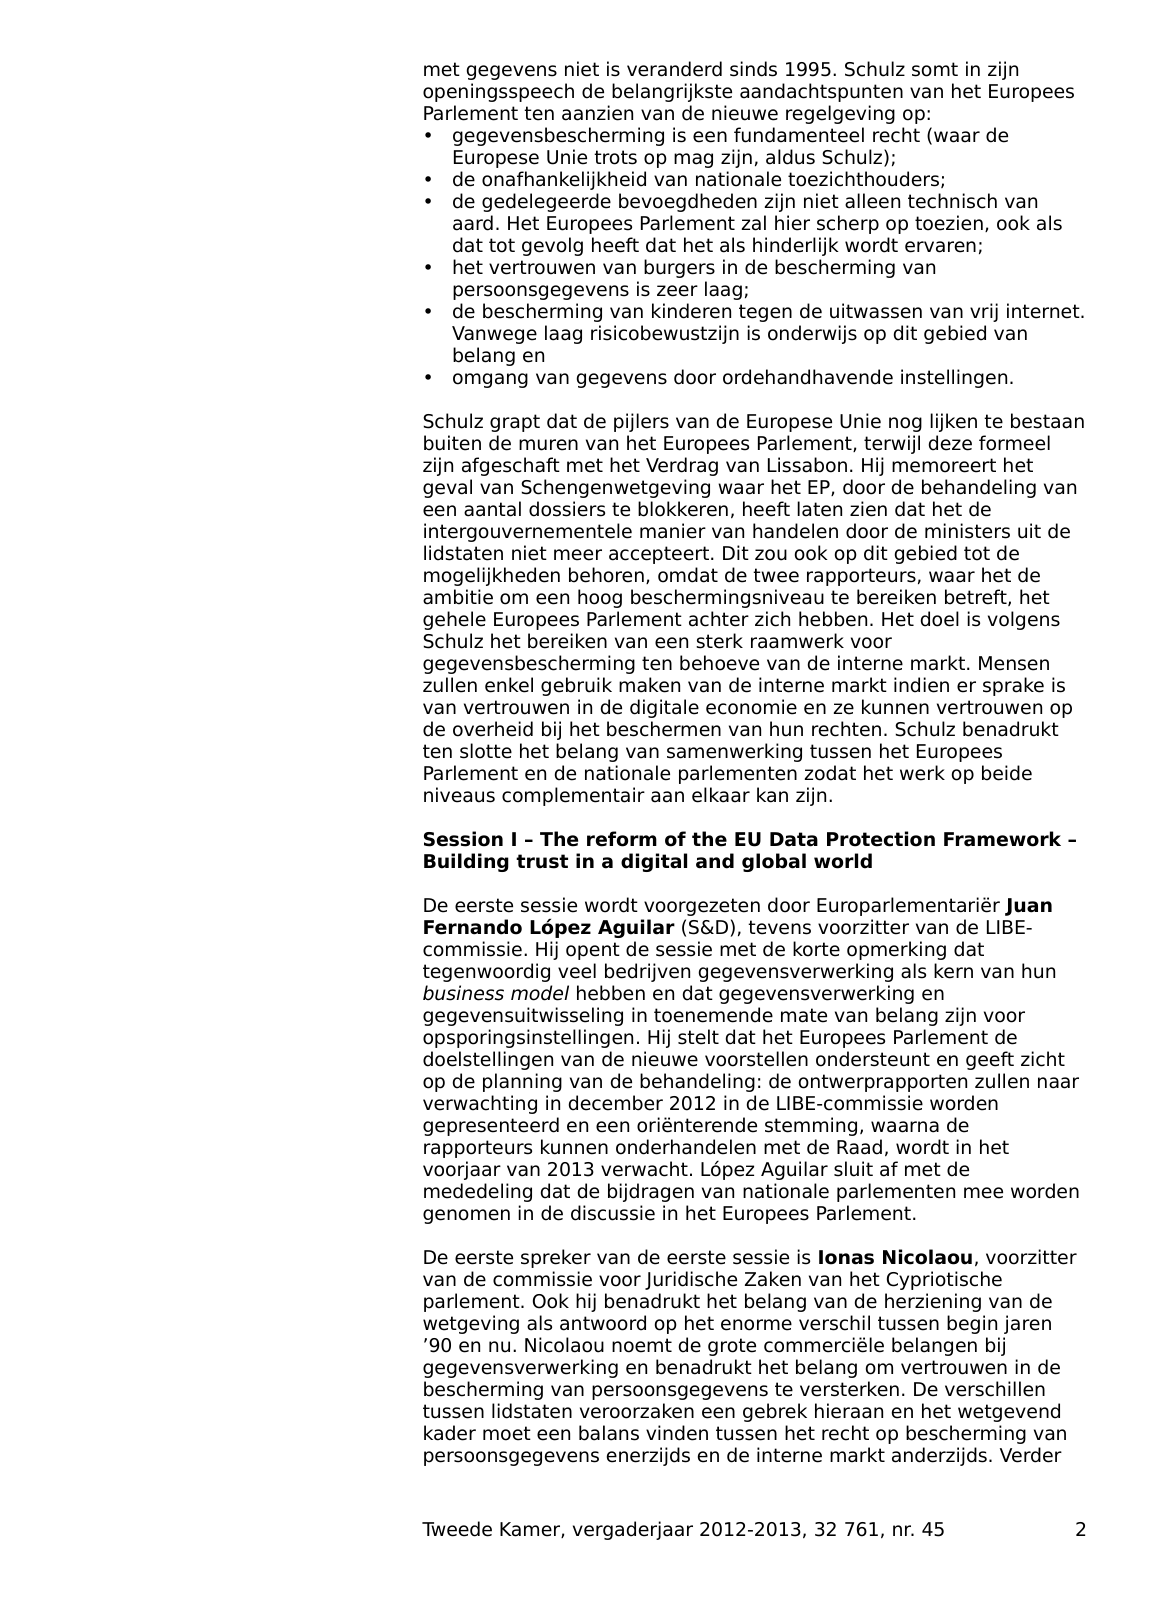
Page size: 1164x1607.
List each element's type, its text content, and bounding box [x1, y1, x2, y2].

text • de onafhankelijkheid van nationale toezichthouders; [422, 169, 1087, 191]
text • de bescherming van kinderen tegen de uitwassen van vrij internet. Vanwege laag risicobewustzijn is onderwijs op dit gebied van belang en [422, 301, 1087, 367]
text • omgang van gegevens door ordehandhavende instellingen. [422, 367, 1087, 389]
text • de gedelegeerde bevoegdheden zijn niet alleen technisch van aard. Het Europees Parlement zal hier scherp op toezien, ook als dat tot gevolg heeft dat het als hinderlijk wordt ervaren; [422, 191, 1087, 257]
text met gegevens niet is veranderd sinds 1995. Schulz somt in zijn openingsspeech de belangrijkste aandachtspunten van het Europees Parlement ten aanzien van de nieuwe regelgeving op: [422, 59, 1087, 125]
text • het vertrouwen van burgers in de bescherming van persoonsgegevens is zeer laag; [422, 257, 1087, 301]
text Schulz grapt dat de pijlers van de Europese Unie nog lijken te bestaan buiten de muren van het Europees Parlement, terwijl deze formeel zijn afgeschaft met het Verdrag van Lissabon. Hij memoreert het geval van Schengenwetgeving waar het EP, door de behandeling van een aantal dossiers te blokkeren, heeft laten zien dat het de intergouvernementele manier van handelen door de ministers uit de lidstaten niet meer accepteert. Dit zou ook op dit gebied tot de mogelijkheden behoren, omdat de twee rapporteurs, waar het de ambitie om een hoog beschermingsniveau te bereiken betreft, het gehele Europees Parlement achter zich hebben. Het doel is volgens Schulz het bereiken van een sterk raamwerk voor gegevensbescherming ten behoeve van de interne markt. Mensen zullen enkel gebruik maken van de interne markt indien er sprake is van vertrouwen in de digitale economie en ze kunnen vertrouwen op de overheid bij het beschermen van hun rechten. Schulz benadrukt ten slotte het belang van samenwerking tussen het Europees Parlement en de nationale parlementen zodat het werk op beide niveaus complementair aan elkaar kan zijn. [422, 411, 1087, 807]
subtitle Session I – The reform of the EU Data Protection Framework – Building trust in a digital and global world [422, 829, 1087, 873]
text De eerste spreker van de eerste sessie is Ionas Nicolaou, voorzitter van de commissie voor Juridische Zaken van het Cypriotische parlement. Ook hij benadrukt het belang van de herziening van de wetgeving als antwoord op het enorme verschil tussen begin jaren ’90 en nu. Nicolaou noemt de grote commerciële belangen bij gegevensverwerking en benadrukt het belang om vertrouwen in de bescherming van persoonsgegevens te versterken. De verschillen tussen lidstaten veroorzaken een gebrek hieraan en het wetgevend kader moet een balans vinden tussen het recht op bescherming van persoonsgegevens enerzijds en de interne markt anderzijds. Verder [422, 1247, 1087, 1467]
text De eerste sessie wordt voorgezeten door Europarlementariër Juan Fernando López Aguilar (S&D), tevens voorzitter van de LIBE-commissie. Hij opent de sessie met de korte opmerking dat tegenwoordig veel bedrijven gegevensverwerking als kern van hun business model hebben en dat gegevensverwerking en gegevensuitwisseling in toenemende mate van belang zijn voor opsporingsinstellingen. Hij stelt dat het Europees Parlement de doelstellingen van de nieuwe voorstellen ondersteunt en geeft zicht op de planning van de behandeling: de ontwerprapporten zullen naar verwachting in december 2012 in de LIBE-commissie worden gepresenteerd en een oriënterende stemming, waarna de rapporteurs kunnen onderhandelen met de Raad, wordt in het voorjaar van 2013 verwacht. López Aguilar sluit af met de mededeling dat de bijdragen van nationale parlementen mee worden genomen in de discussie in het Europees Parlement. [422, 895, 1087, 1224]
text • gegevensbescherming is een fundamenteel recht (waar de Europese Unie trots op mag zijn, aldus Schulz); [422, 125, 1087, 169]
